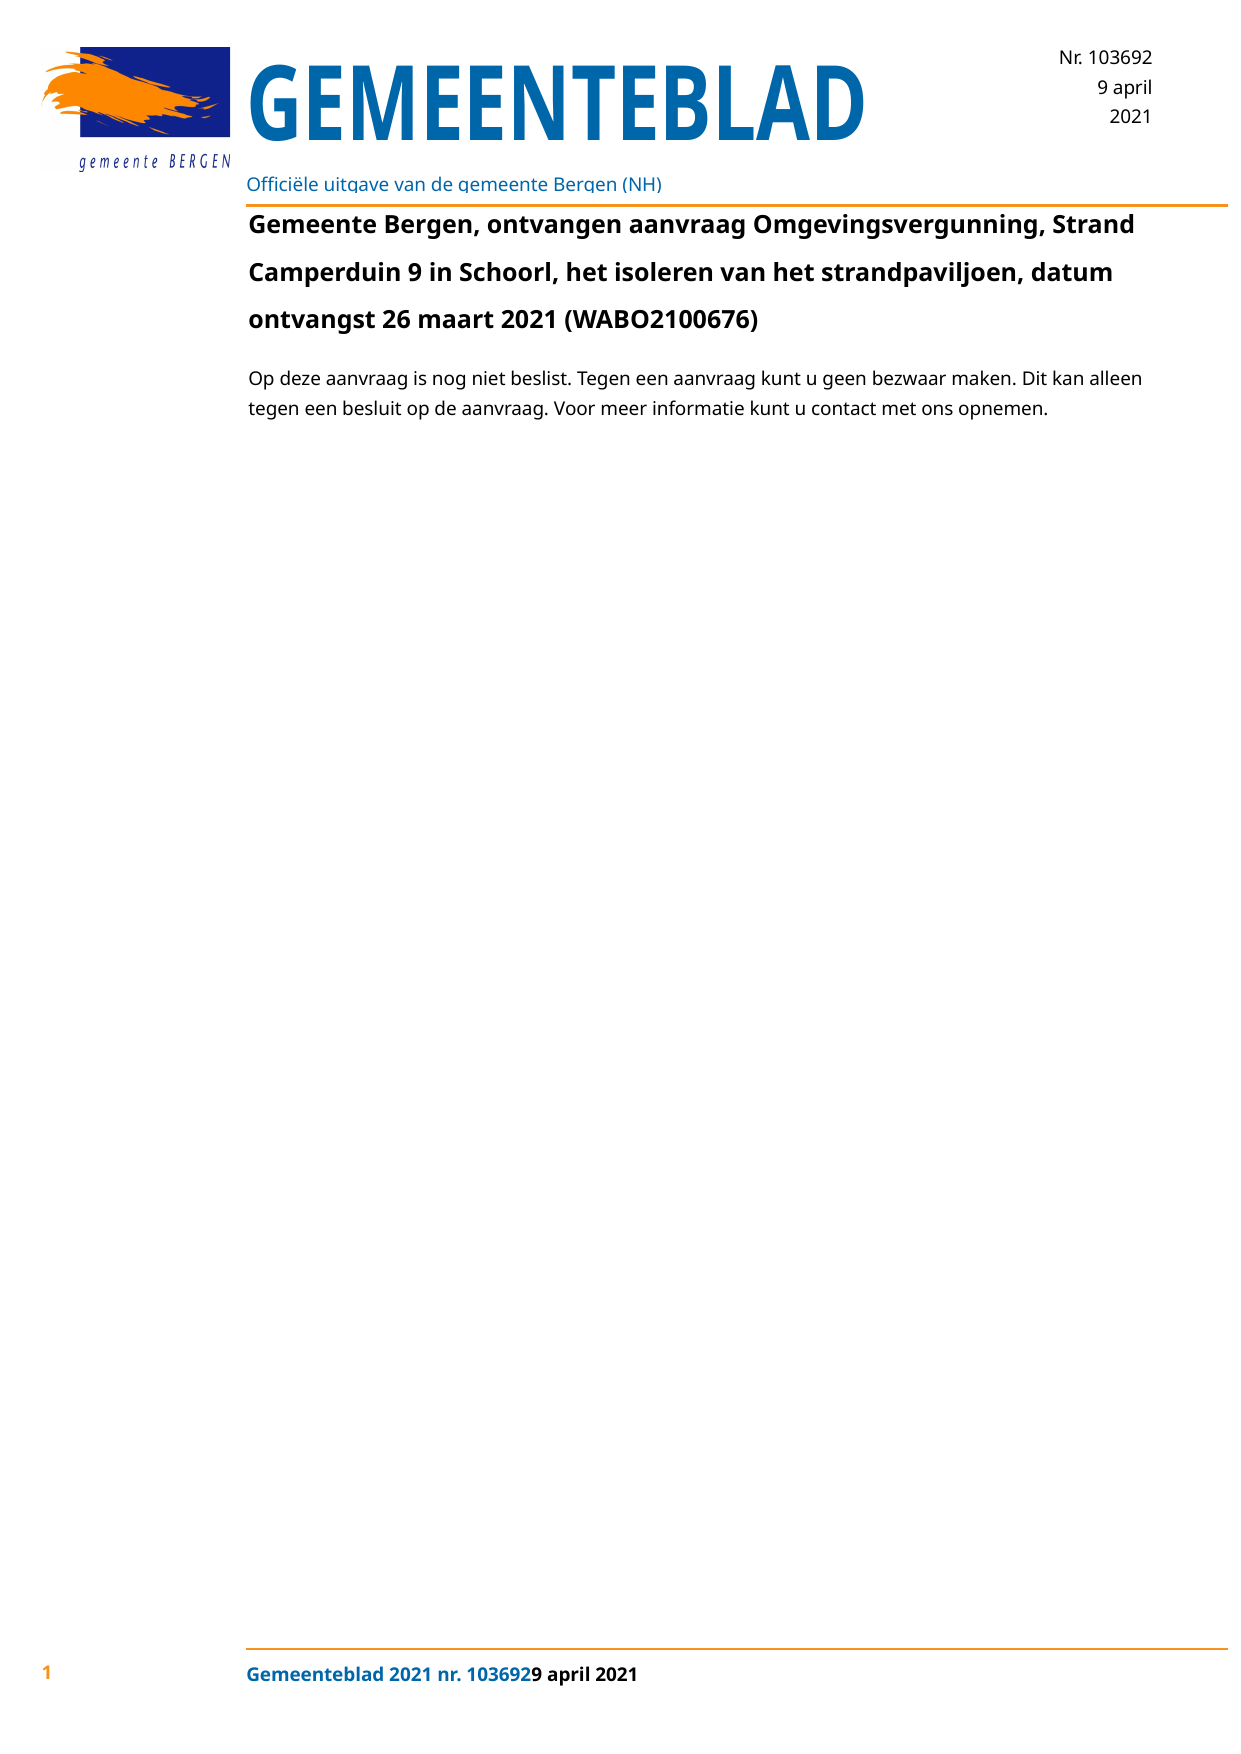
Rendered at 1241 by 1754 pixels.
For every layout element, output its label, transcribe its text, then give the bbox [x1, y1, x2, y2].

text Gemeente Bergen, ontvangen aanvraag Omgevingsvergunning, Strand Camperduin 9 in Schoorl, het isoleren van het strandpaviljoen, datum ontvangst 26 maart 2021 (WABO2100676) [248, 207, 1152, 336]
text Op deze aanvraag is nog niet beslist. Tegen een aanvraag kunt u geen bezwaar maken. Dit kan alleen tegen een besluit op de aanvraag. Voor meer informatie kunt u contact met ons opnemen. [248, 366, 1152, 421]
picture [41, 47, 231, 172]
